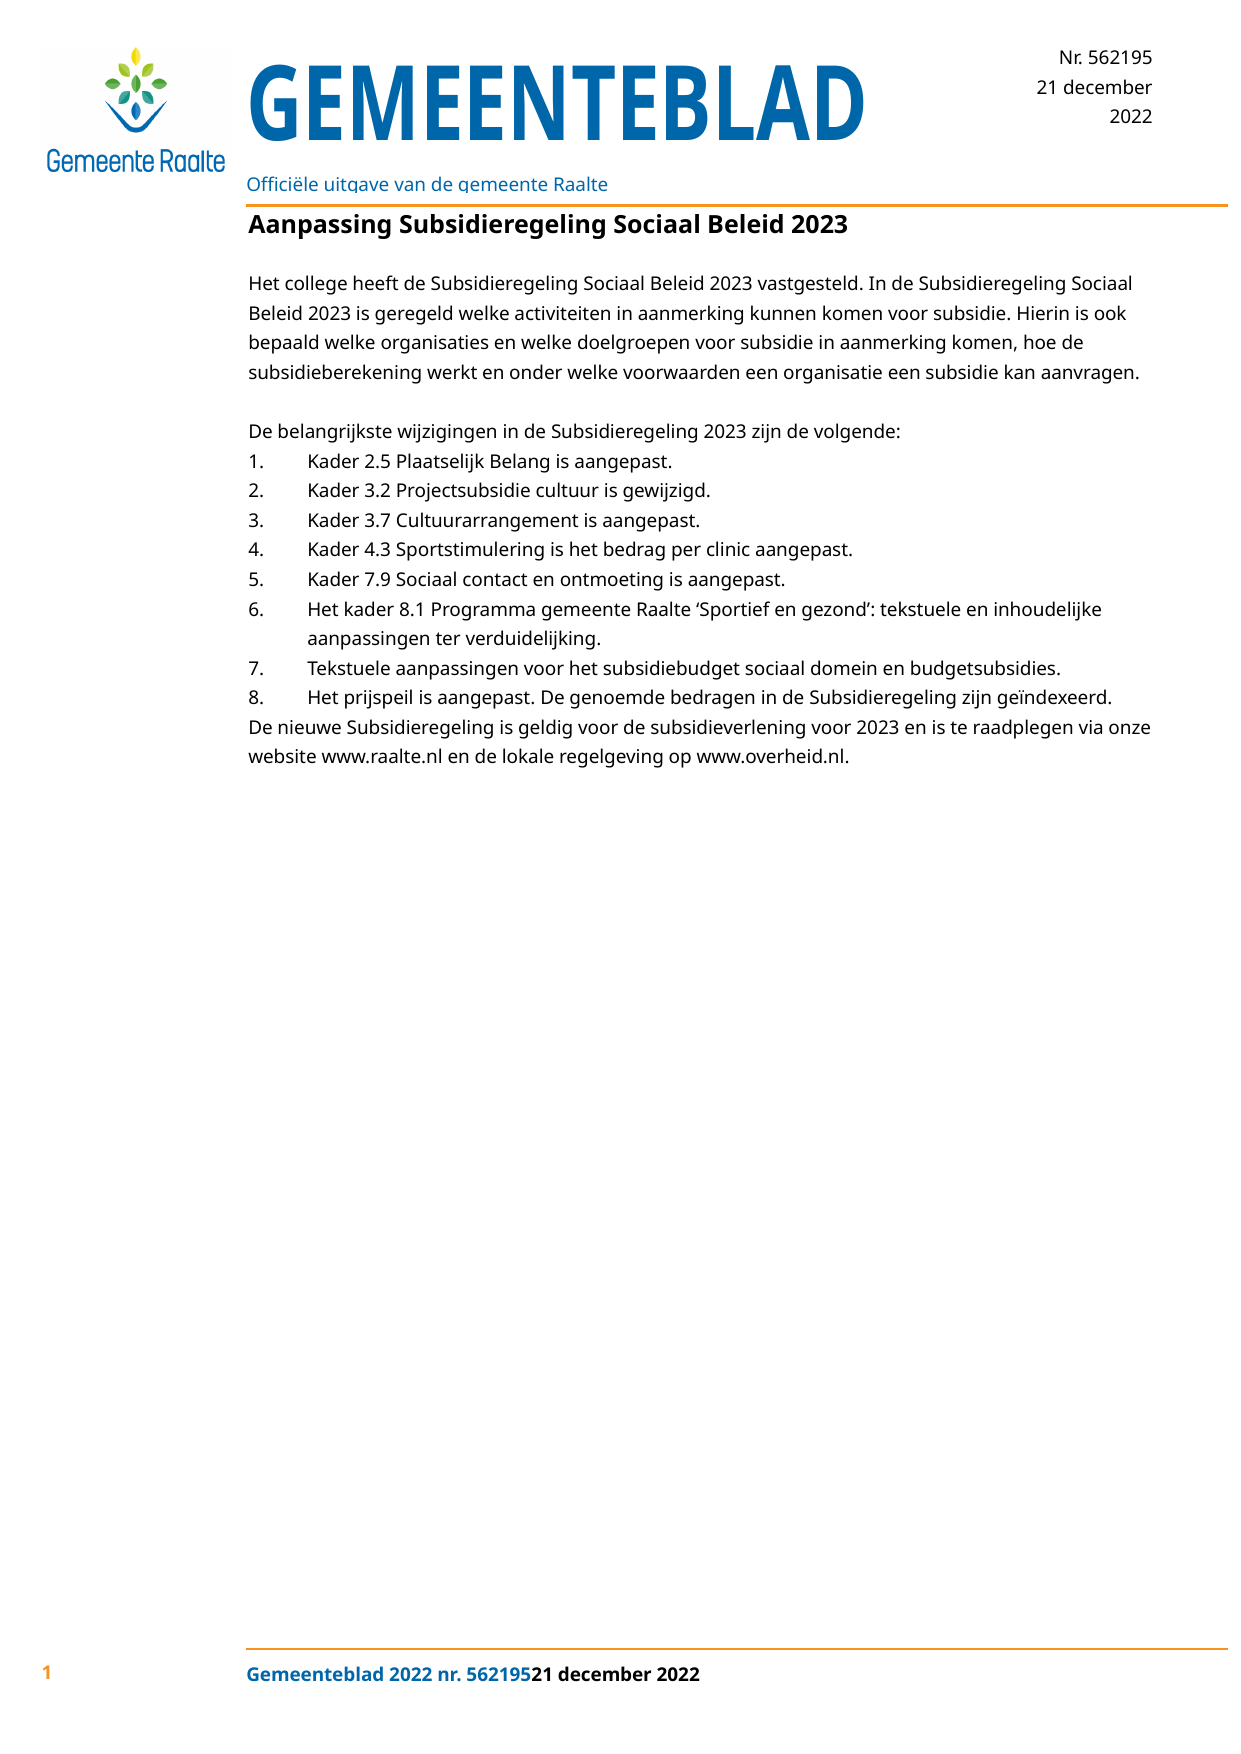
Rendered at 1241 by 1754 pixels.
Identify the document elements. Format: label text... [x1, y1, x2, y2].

list Tekstuele aanpassingen voor het subsidiebudget sociaal domein en budgetsubsidies. [248, 655, 1152, 681]
text De belangrijkste wijzigingen in de Subsidieregeling 2023 zijn de volgende: [248, 418, 1152, 444]
list Kader 7.9 Sociaal contact en ontmoeting is aangepast. [248, 566, 1152, 592]
list Het kader 8.1 Programma gemeente Raalte ‘Sportief en gezond’: tekstuele en inhoudelijke aanpassingen ter verduidelijking. [248, 596, 1152, 651]
list Het prijspeil is aangepast. De genoemde bedragen in de Subsidieregeling zijn geïndexeerd. [248, 684, 1152, 710]
text Het college heeft de Subsidieregeling Sociaal Beleid 2023 vastgesteld. In de Subsidieregeling Sociaal Beleid 2023 is geregeld welke activiteiten in aanmerking kunnen komen voor subsidie. Hierin is ook bepaald welke organisaties en welke doelgroepen voor subsidie in aanmerking komen, hoe de subsidieberekening werkt en onder welke voorwaarden een organisatie een subsidie kan aanvragen. [248, 270, 1152, 385]
text De nieuwe Subsidieregeling is geldig voor de subsidieverlening voor 2023 en is te raadplegen via onze website www.raalte.nl en de lokale regelgeving op www.overheid.nl. [248, 714, 1152, 769]
picture [41, 47, 231, 172]
text Aanpassing Subsidieregeling Sociaal Beleid 2023 [248, 207, 1152, 241]
list Kader 3.2 Projectsubsidie cultuur is gewijzigd. [248, 477, 1152, 503]
list Kader 4.3 Sportstimulering is het bedrag per clinic aangepast. [248, 537, 1152, 562]
list Kader 2.5 Plaatselijk Belang is aangepast. [248, 448, 1152, 473]
list Kader 3.7 Cultuurarrangement is aangepast. [248, 507, 1152, 533]
